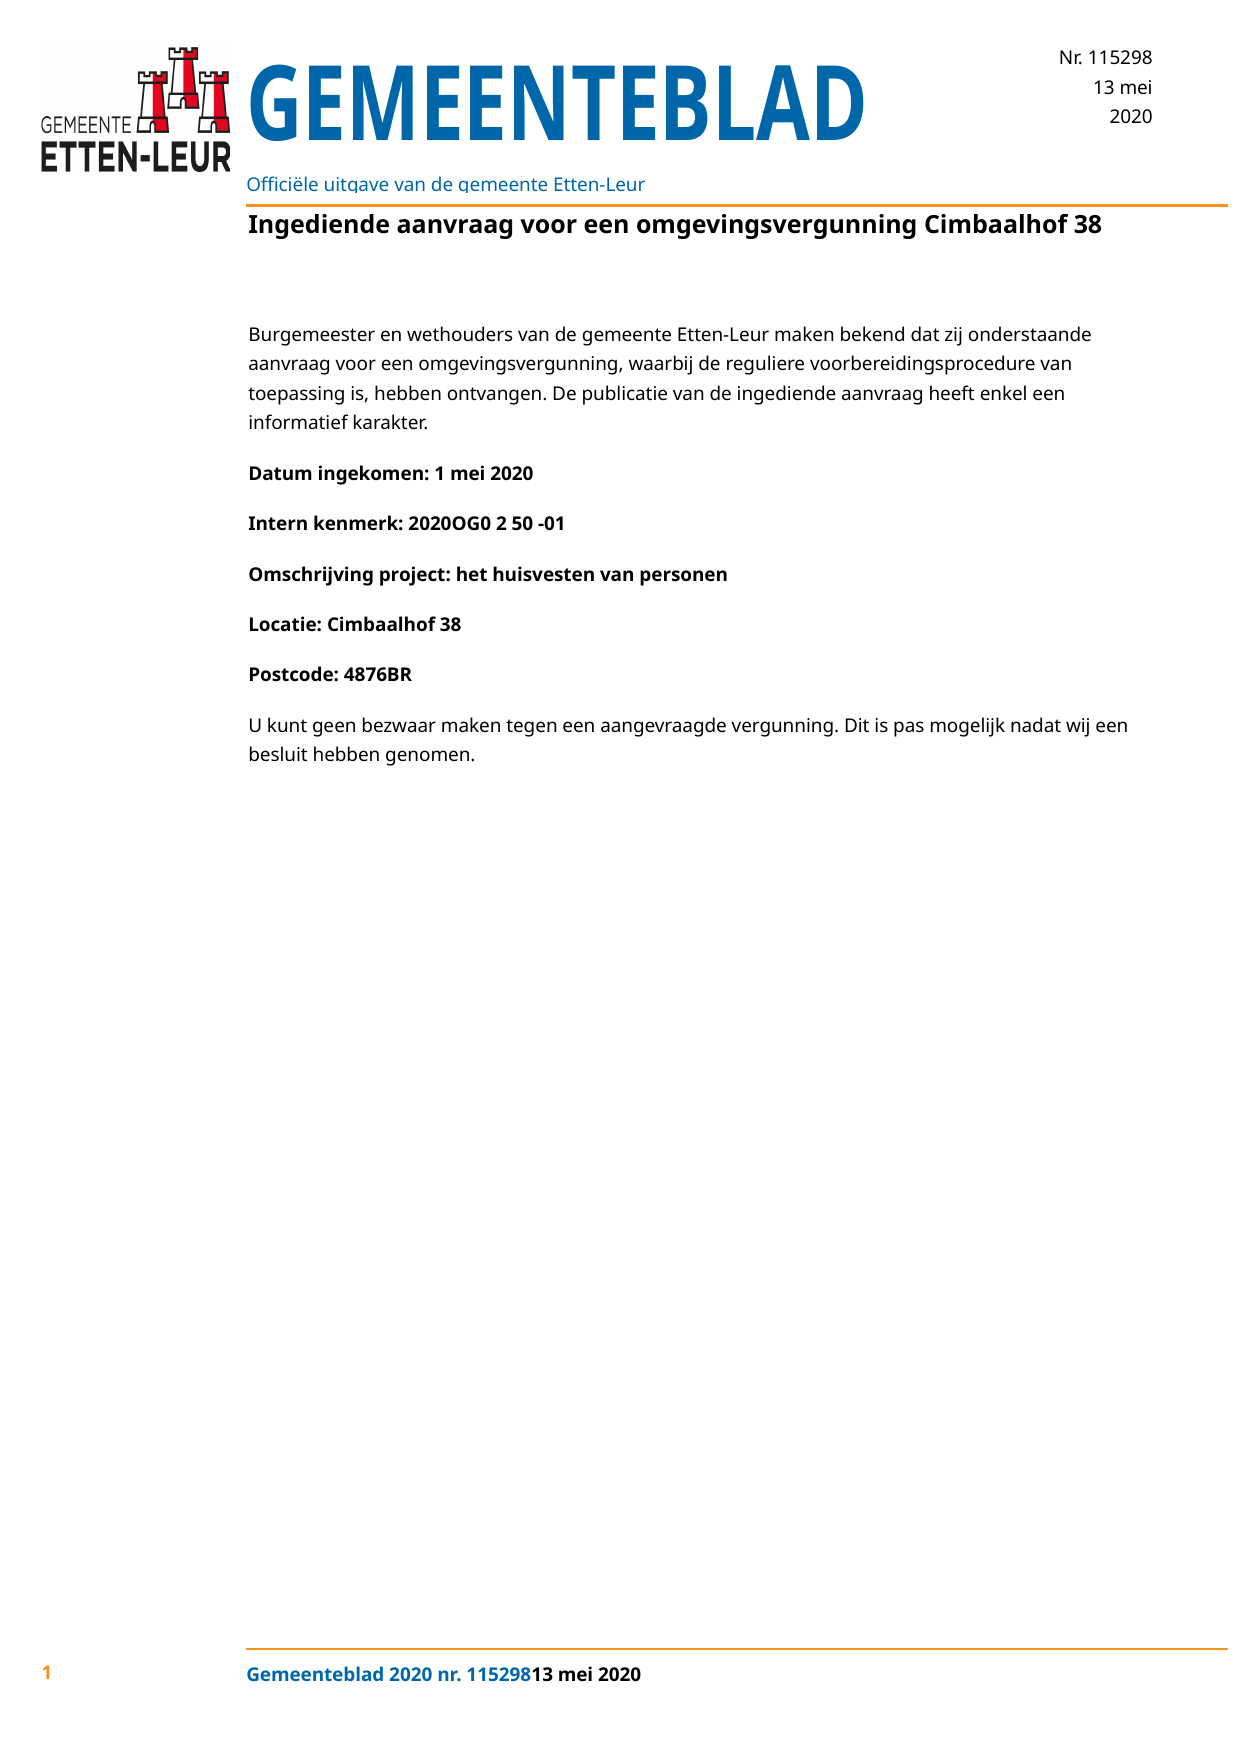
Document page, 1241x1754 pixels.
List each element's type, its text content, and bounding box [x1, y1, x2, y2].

picture [41, 47, 231, 172]
text Burgemeester en wethouders van de gemeente Etten-Leur maken bekend dat zij onderstaande aanvraag voor een omgevingsvergunning, waarbij de reguliere voorbereidingsprocedure van toepassing is, hebben ontvangen. De publicatie van de ingediende aanvraag heeft enkel een informatief karakter. [248, 321, 1152, 435]
text Postcode: 4876BR [248, 662, 1152, 687]
text U kunt geen bezwaar maken tegen een aangevraagde vergunning. Dit is pas mogelijk nadat wij een besluit hebben genomen. [248, 712, 1152, 767]
text Ingediende aanvraag voor een omgevingsvergunning Cimbaalhof 38 [248, 207, 1152, 241]
text Omschrijving project: het huisvesten van personen [248, 561, 1152, 586]
text Locatie: Cimbaalhof 38 [248, 611, 1152, 637]
text Intern kenmerk: 2020OG0 2 50 -01 [248, 510, 1152, 536]
text Datum ingekomen: 1 mei 2020 [248, 460, 1152, 486]
